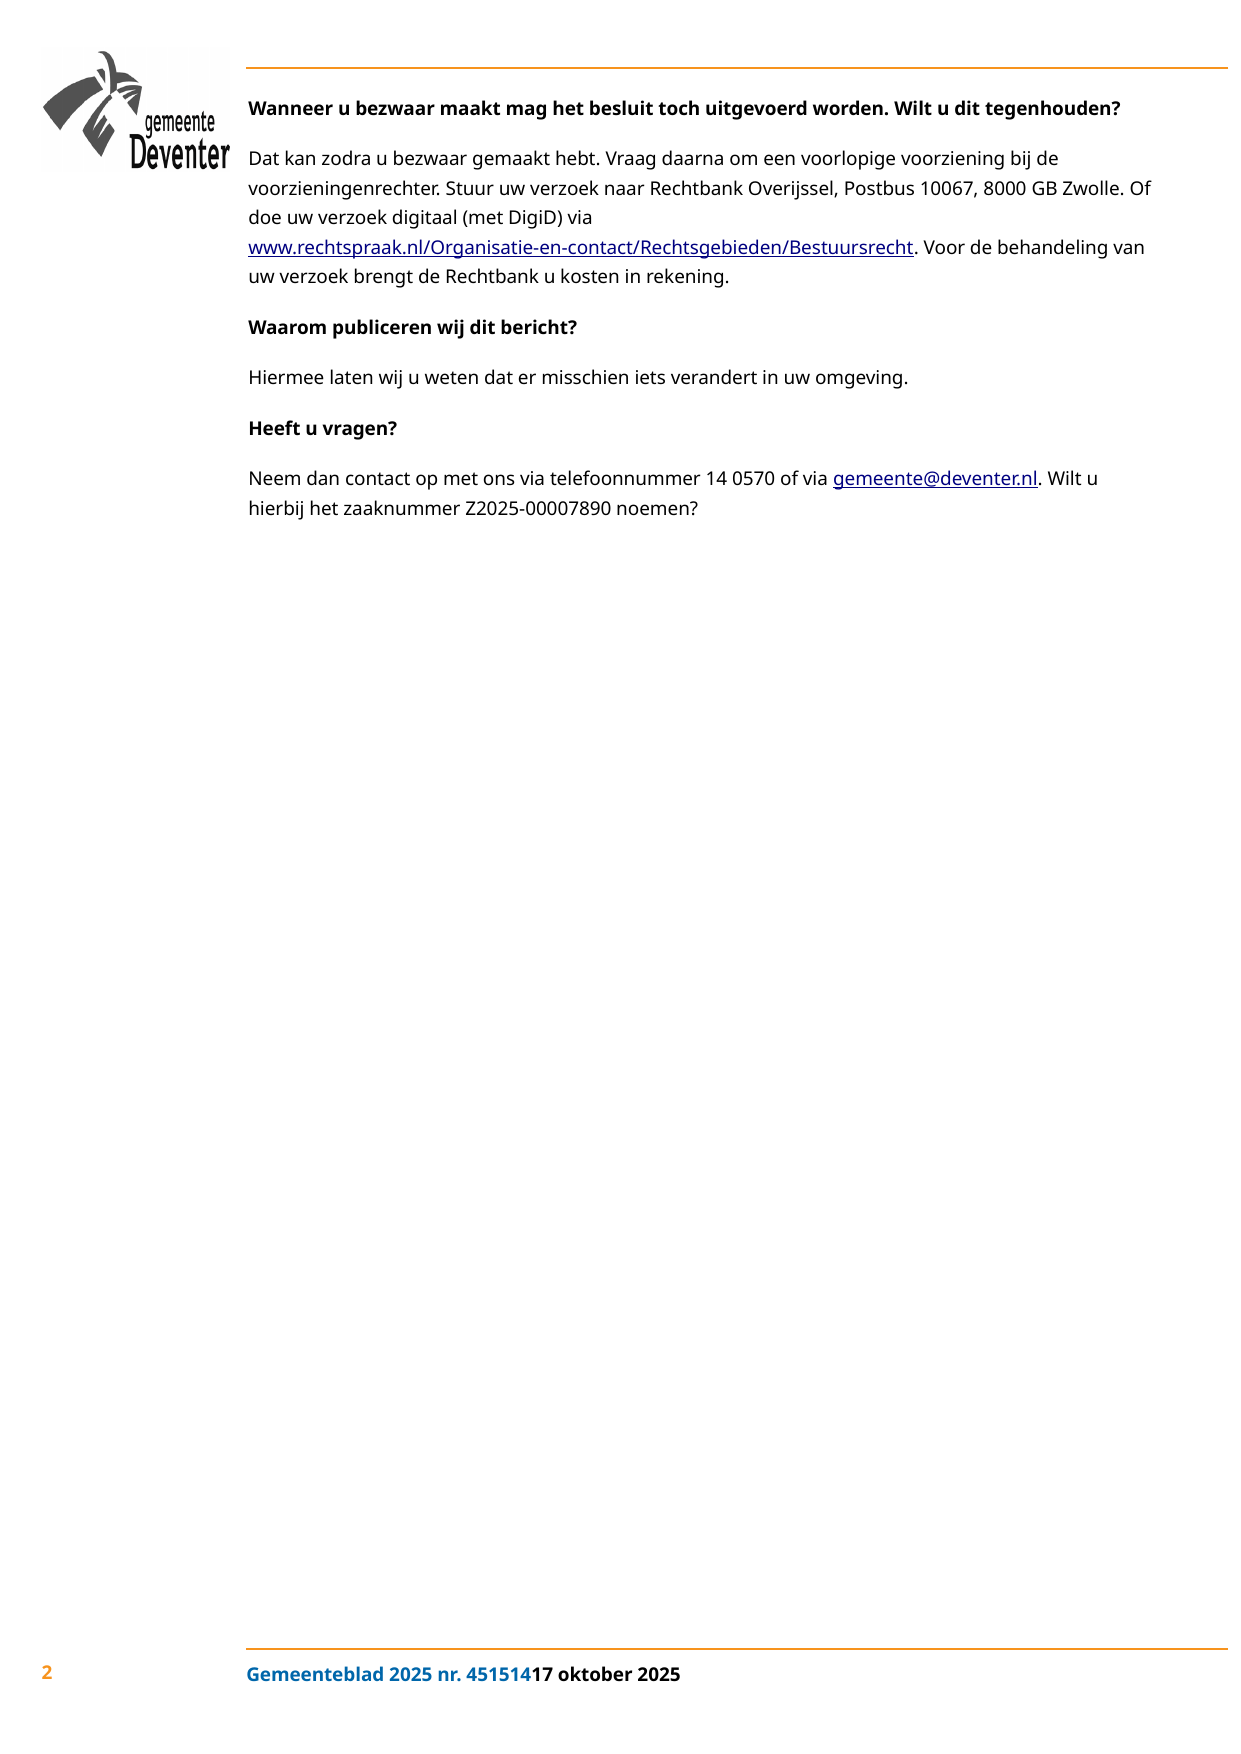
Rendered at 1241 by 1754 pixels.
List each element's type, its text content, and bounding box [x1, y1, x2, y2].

picture [41, 47, 231, 172]
text Neem dan contact op met ons via telefoonnummer 14 0570 of via gemeente@deventer.nl. Wilt u hierbij het zaaknummer Z2025-00007890 noemen? [248, 465, 1152, 521]
text Dat kan zodra u bezwaar gemaakt hebt. Vraag daarna om een voorlopige voorziening bij de voorzieningenrechter. Stuur uw verzoek naar Rechtbank Overijssel, Postbus 10067, 8000 GB Zwolle. Of doe uw verzoek digitaal (met DigiD) via www.rechtspraak.nl/Organisatie-en-contact/Rechtsgebieden/Bestuursrecht. Voor de behandeling van uw verzoek brengt de Rechtbank u kosten in rekening. [248, 145, 1152, 289]
text Heeft u vragen? [248, 415, 1152, 441]
text Wanneer u bezwaar maakt mag het besluit toch uitgevoerd worden. Wilt u dit tegenhouden? [248, 95, 1152, 121]
text Waarom publiceren wij dit bericht? [248, 314, 1152, 340]
text Hiermee laten wij u weten dat er misschien iets verandert in uw omgeving. [248, 364, 1152, 390]
